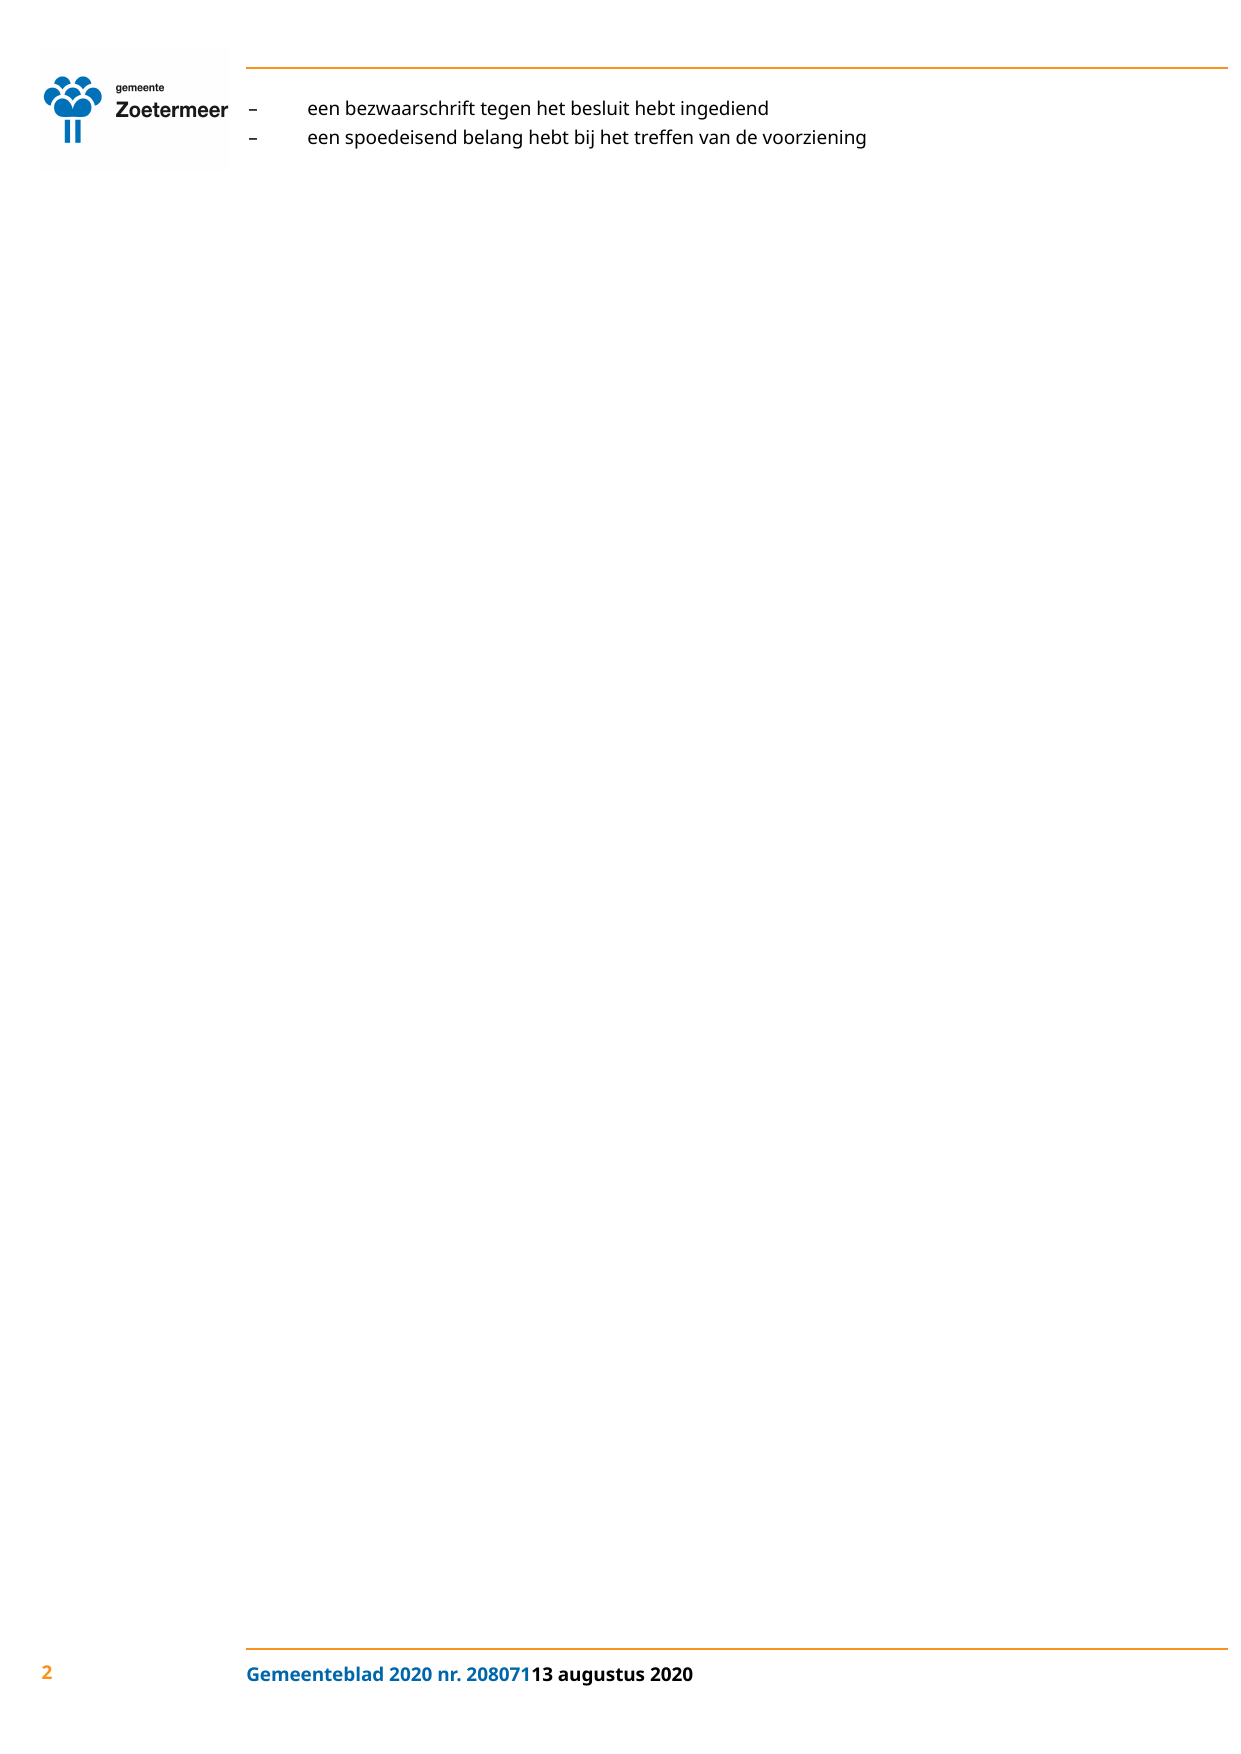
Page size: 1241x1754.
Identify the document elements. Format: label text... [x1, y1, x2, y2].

list een bezwaarschrift tegen het besluit hebt ingediend [248, 95, 1152, 121]
picture [41, 47, 231, 172]
list een spoedeisend belang hebt bij het treffen van de voorziening [248, 124, 1152, 150]
